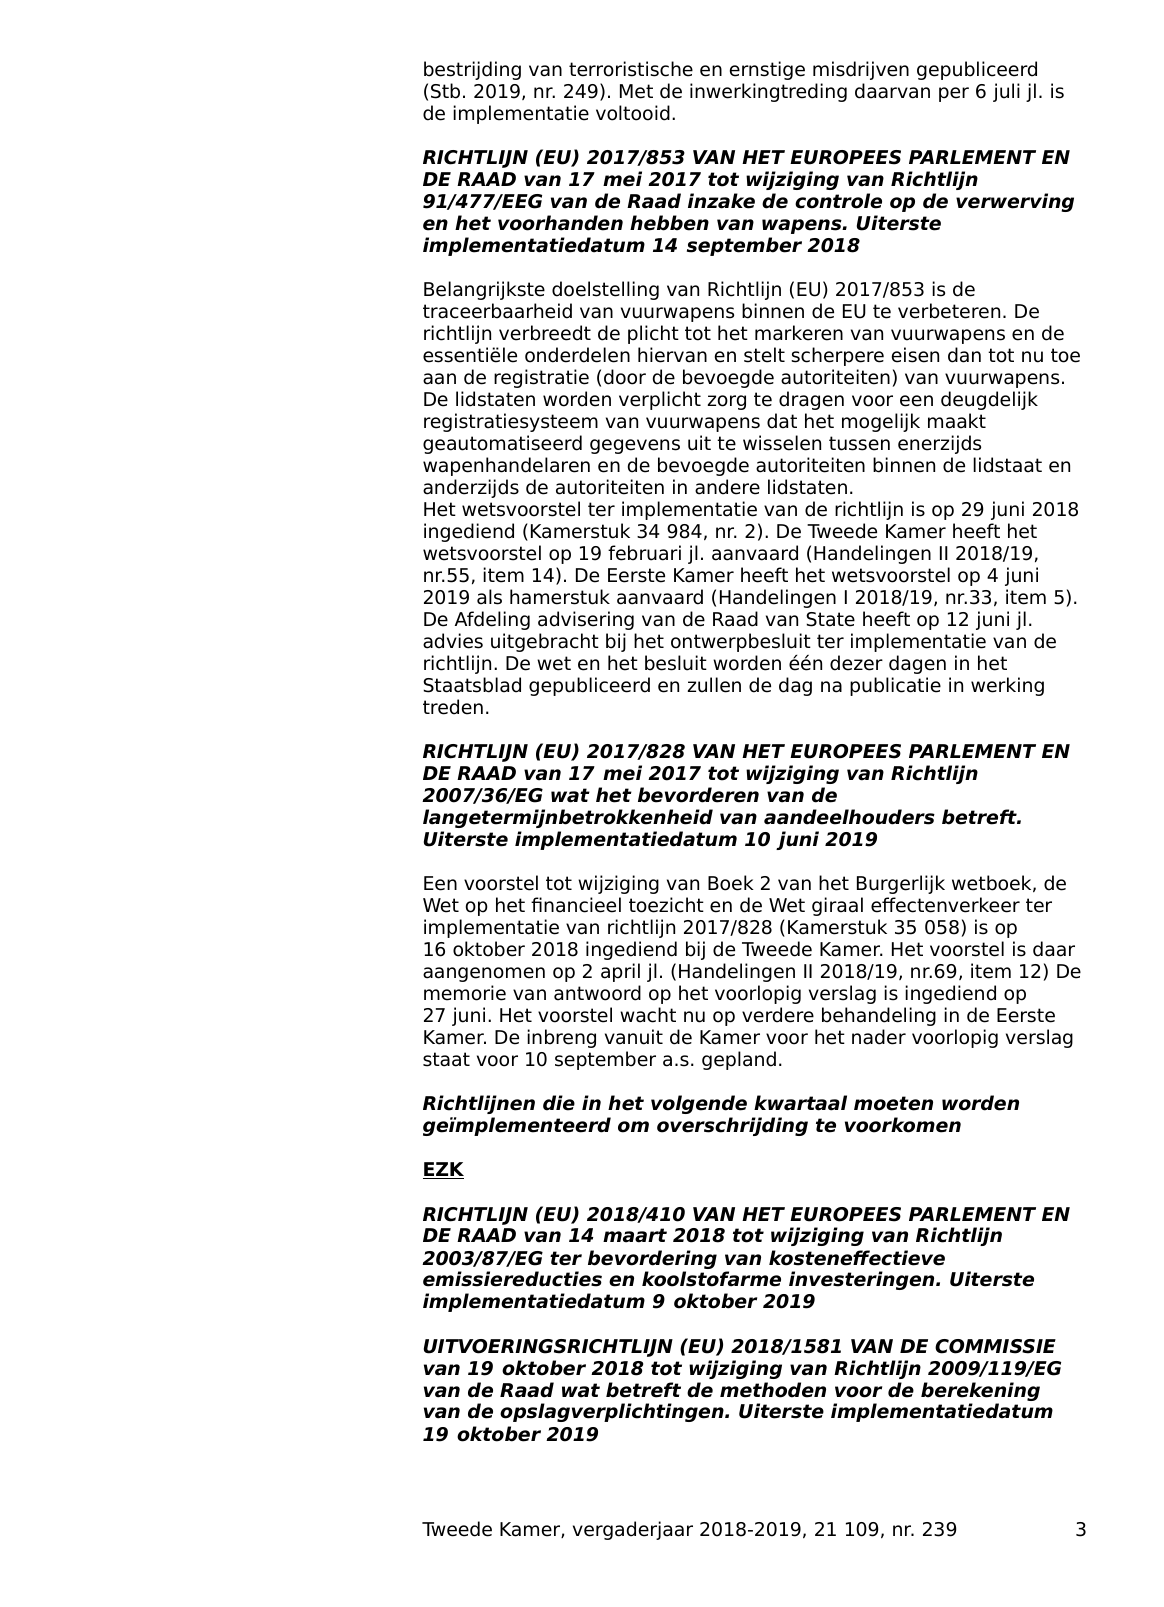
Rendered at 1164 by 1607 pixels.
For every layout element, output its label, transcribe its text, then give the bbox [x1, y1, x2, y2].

text UITVOERINGSRICHTLIJN (EU) 2018/1581 VAN DE COMMISSIE van 19 oktober 2018 tot wijziging van Richtlijn 2009/119/EG van de Raad wat betreft de methoden voor de berekening van de opslagverplichtingen. Uiterste implementatiedatum 19 oktober 2019 [422, 1336, 1087, 1445]
subtitle EZK [422, 1159, 1087, 1181]
text Het wetsvoorstel ter implementatie van de richtlijn is op 29 juni 2018 ingediend (Kamerstuk 34 984, nr. 2). De Tweede Kamer heeft het wetsvoorstel op 19 februari jl. aanvaard (Handelingen II 2018/19, nr.55, item 14). De Eerste Kamer heeft het wetsvoorstel op 4 juni 2019 als hamerstuk aanvaard (Handelingen I 2018/19, nr.33, item 5). De Afdeling advisering van de Raad van State heeft op 12 juni jl. advies uitgebracht bij het ontwerpbesluit ter implementatie van de richtlijn. De wet en het besluit worden één dezer dagen in het Staatsblad gepubliceerd en zullen de dag na publicatie in werking treden. [422, 499, 1087, 719]
text Een voorstel tot wijziging van Boek 2 van het Burgerlijk wetboek, de Wet op het financieel toezicht en de Wet giraal effectenverkeer ter implementatie van richtlijn 2017/828 (Kamerstuk 35 058) is op 16 oktober 2018 ingediend bij de Tweede Kamer. Het voorstel is daar aangenomen op 2 april jl. (Handelingen II 2018/19, nr.69, item 12) De memorie van antwoord op het voorlopig verslag is ingediend op 27 juni. Het voorstel wacht nu op verdere behandeling in de Eerste Kamer. De inbreng vanuit de Kamer voor het nader voorlopig verslag staat voor 10 september a.s. gepland. [422, 873, 1087, 1071]
text Richtlijnen die in het volgende kwartaal moeten worden geïmplementeerd om overschrijding te voorkomen [422, 1093, 1087, 1137]
text RICHTLIJN (EU) 2017/853 VAN HET EUROPEES PARLEMENT EN DE RAAD van 17 mei 2017 tot wijziging van Richtlijn 91/477/EEG van de Raad inzake de controle op de verwerving en het voorhanden hebben van wapens. Uiterste implementatiedatum 14 september 2018 [422, 147, 1087, 257]
text Belangrijkste doelstelling van Richtlijn (EU) 2017/853 is de traceerbaarheid van vuurwapens binnen de EU te verbeteren. De richtlijn verbreedt de plicht tot het markeren van vuurwapens en de essentiële onderdelen hiervan en stelt scherpere eisen dan tot nu toe aan de registratie (door de bevoegde autoriteiten) van vuurwapens. De lidstaten worden verplicht zorg te dragen voor een deugdelijk registratiesysteem van vuurwapens dat het mogelijk maakt geautomatiseerd gegevens uit te wisselen tussen enerzijds wapenhandelaren en de bevoegde autoriteiten binnen de lidstaat en anderzijds de autoriteiten in andere lidstaten. [422, 279, 1087, 499]
text RICHTLIJN (EU) 2017/828 VAN HET EUROPEES PARLEMENT EN DE RAAD van 17 mei 2017 tot wijziging van Richtlijn 2007/36/EG wat het bevorderen van de langetermijnbetrokkenheid van aandeelhouders betreft. Uiterste implementatiedatum 10 juni 2019 [422, 741, 1087, 851]
text bestrijding van terroristische en ernstige misdrijven gepubliceerd (Stb. 2019, nr. 249). Met de inwerkingtreding daarvan per 6 juli jl. is de implementatie voltooid. [422, 59, 1087, 125]
text RICHTLIJN (EU) 2018/410 VAN HET EUROPEES PARLEMENT EN DE RAAD van 14 maart 2018 tot wijziging van Richtlijn 2003/87/EG ter bevordering van kosteneffectieve emissiereducties en koolstofarme investeringen. Uiterste implementatiedatum 9 oktober 2019 [422, 1203, 1087, 1313]
